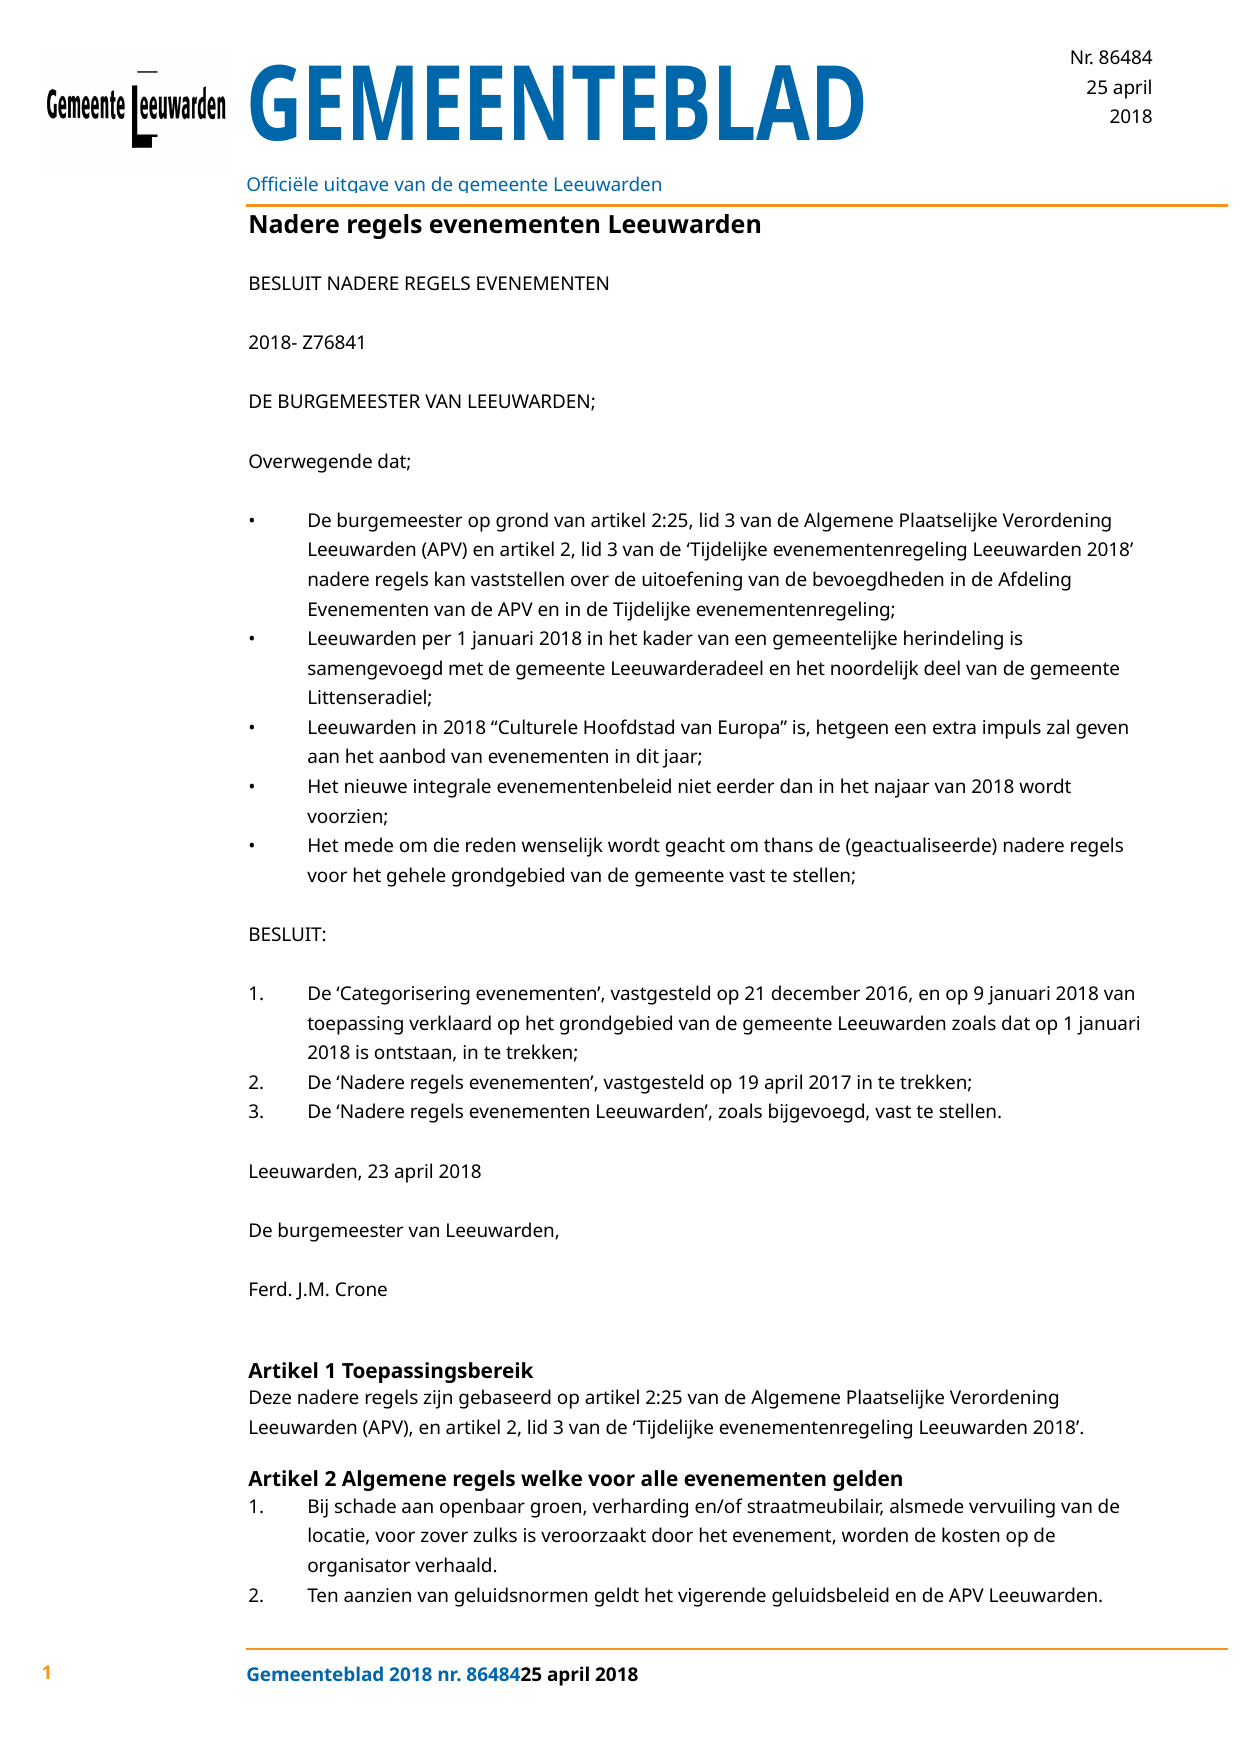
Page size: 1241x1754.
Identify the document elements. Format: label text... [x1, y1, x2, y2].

list De ‘Nadere regels evenementen’, vastgesteld op 19 april 2017 in te trekken; [248, 1069, 1152, 1095]
text Overwegende dat; [248, 448, 1152, 473]
list De burgemeester op grond van artikel 2:25, lid 3 van de Algemene Plaatselijke Verordening Leeuwarden (APV) en artikel 2, lid 3 van de ‘Tijdelijke evenementenregeling Leeuwarden 2018’ nadere regels kan vaststellen over de uitoefening van de bevoegdheden in de Afdeling Evenementen van de APV en in de Tijdelijke evenementenregeling; [248, 507, 1152, 621]
text De burgemeester van Leeuwarden, [248, 1217, 1152, 1243]
text Deze nadere regels zijn gebaseerd op artikel 2:25 van de Algemene Plaatselijke Verordening Leeuwarden (APV), en artikel 2, lid 3 van de ‘Tijdelijke evenementenregeling Leeuwarden 2018’. [248, 1384, 1152, 1440]
list Leeuwarden per 1 januari 2018 in het kader van een gemeentelijke herindeling is samengevoegd met de gemeente Leeuwarderadeel en het noordelijk deel van de gemeente Littenseradiel; [248, 625, 1152, 710]
text BESLUIT NADERE REGELS EVENEMENTEN [248, 270, 1152, 296]
list De ‘Nadere regels evenementen Leeuwarden’, zoals bijgevoegd, vast te stellen. [248, 1099, 1152, 1124]
picture [41, 47, 231, 172]
text BESLUIT: [248, 921, 1152, 947]
list Het nieuwe integrale evenementenbeleid niet eerder dan in het najaar van 2018 wordt voorzien; [248, 773, 1152, 828]
text Artikel 2 Algemene regels welke voor alle evenementen gelden [248, 1464, 1152, 1493]
list Leeuwarden in 2018 “Culturele Hoofdstad van Europa” is, hetgeen een extra impuls zal geven aan het aanbod van evenementen in dit jaar; [248, 714, 1152, 769]
text Nadere regels evenementen Leeuwarden [248, 207, 1152, 241]
list De ‘Categorisering evenementen’, vastgesteld op 21 december 2016, en op 9 januari 2018 van toepassing verklaard op het grondgebied van de gemeente Leeuwarden zoals dat op 1 januari 2018 is ontstaan, in te trekken; [248, 980, 1152, 1065]
text Ferd. J.M. Crone [248, 1276, 1152, 1302]
text Artikel 1 Toepassingsbereik [248, 1356, 1152, 1384]
list Het mede om die reden wenselijk wordt geacht om thans de (geactualiseerde) nadere regels voor het gehele grondgebied van de gemeente vast te stellen; [248, 832, 1152, 888]
text DE BURGEMEESTER VAN LEEUWARDEN; [248, 389, 1152, 414]
list Ten aanzien van geluidsnormen geldt het vigerende geluidsbeleid en de APV Leeuwarden. [248, 1582, 1152, 1607]
list Bij schade aan openbaar groen, verharding en/of straatmeubilair, alsmede vervuiling van de locatie, voor zover zulks is veroorzaakt door het evenement, worden de kosten op de organisator verhaald. [248, 1493, 1152, 1578]
text 2018- Z76841 [248, 329, 1152, 355]
text Leeuwarden, 23 april 2018 [248, 1158, 1152, 1183]
